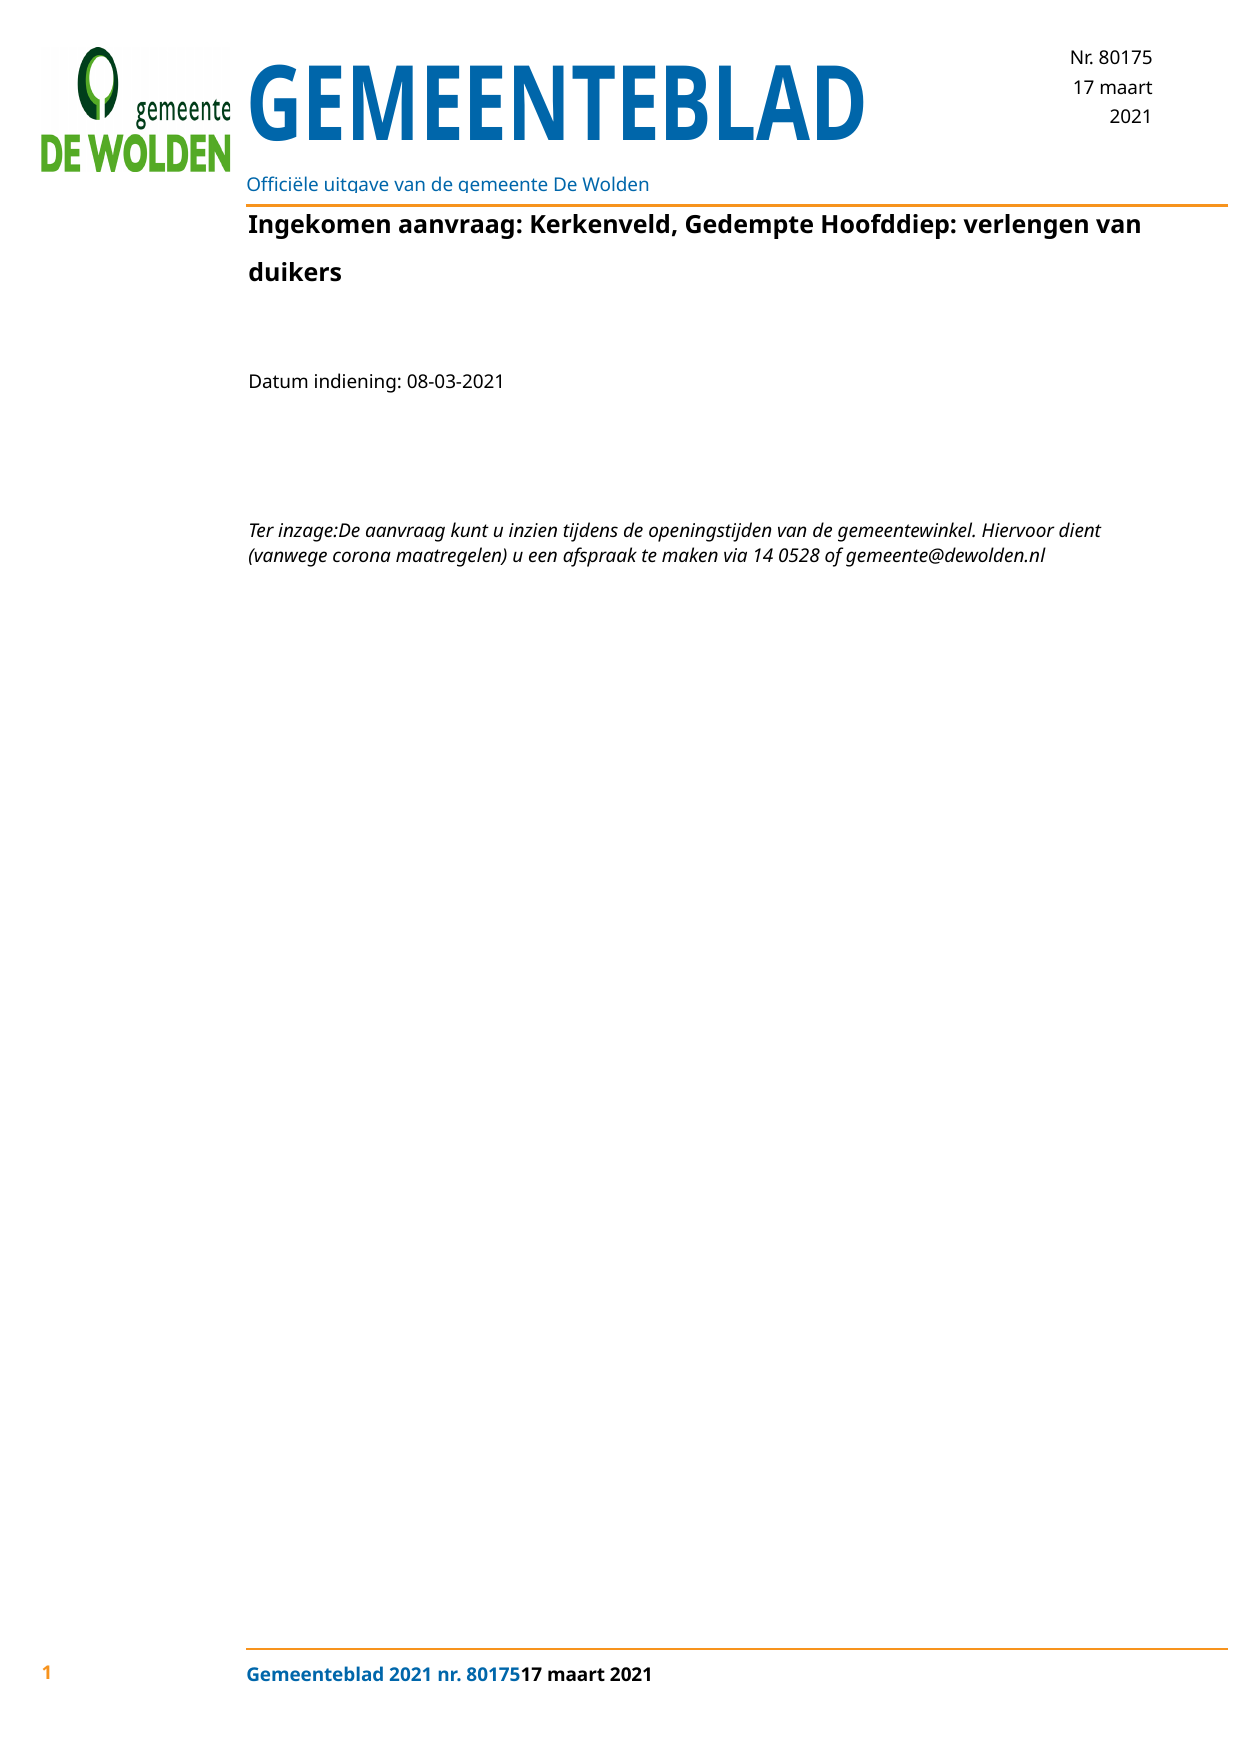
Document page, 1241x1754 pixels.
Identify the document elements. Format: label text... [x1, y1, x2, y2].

picture [41, 47, 231, 172]
text Datum indiening: 08-03-2021 [248, 368, 1152, 394]
text Ingekomen aanvraag: Kerkenveld, Gedempte Hoofddiep: verlengen van duikers [248, 207, 1152, 288]
text Ter inzage:De aanvraag kunt u inzien tijdens de openingstijden van de gemeentewinkel. Hiervoor dient (vanwege corona maatregelen) u een afspraak te maken via 14 0528 of gemeente@dewolden.nl [248, 517, 1152, 568]
